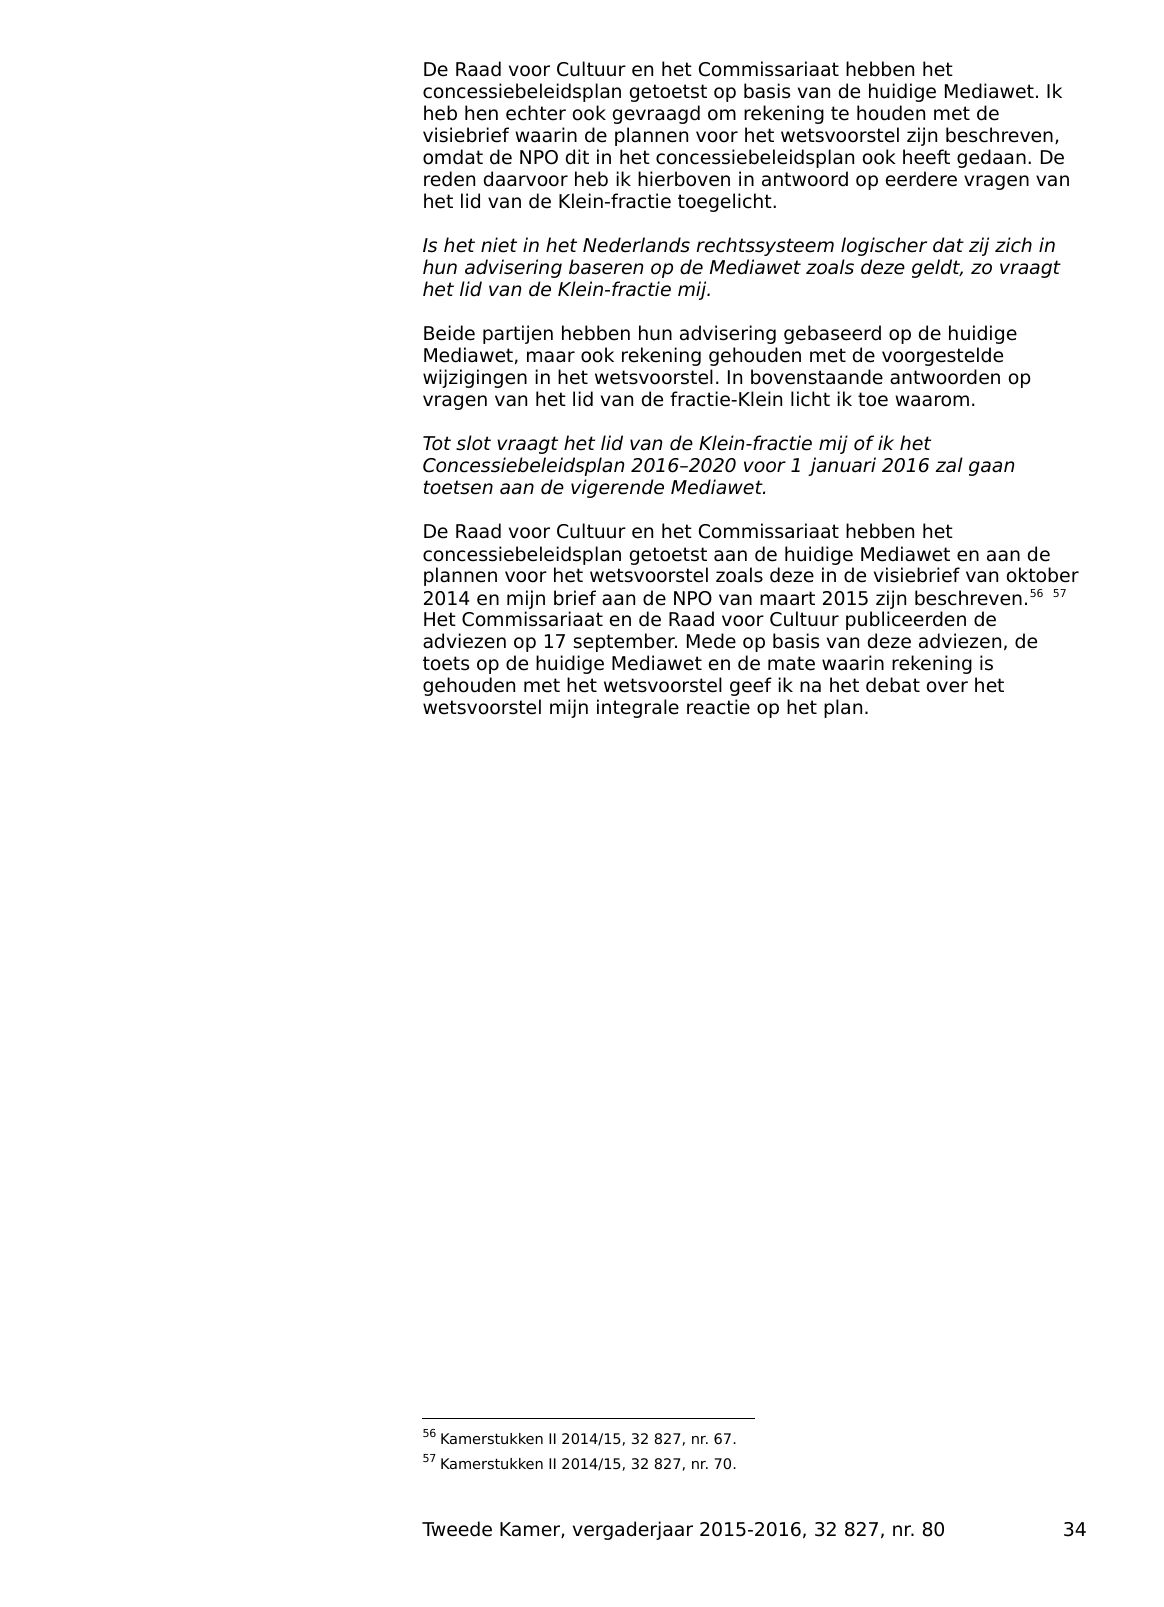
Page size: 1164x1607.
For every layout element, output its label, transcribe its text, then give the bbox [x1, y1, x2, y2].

text Kamerstukken II 2014/15, 32 827, nr. 70. [422, 1452, 1087, 1474]
text Tot slot vraagt het lid van de Klein-fractie mij of ik het Concessiebeleidsplan 2016–2020 voor 1 januari 2016 zal gaan toetsen aan de vigerende Mediawet. [422, 433, 1087, 499]
text Kamerstukken II 2014/15, 32 827, nr. 67. [422, 1427, 1087, 1449]
text Is het niet in het Nederlands rechtssysteem logischer dat zij zich in hun advisering baseren op de Mediawet zoals deze geldt, zo vraagt het lid van de Klein-fractie mij. [422, 235, 1087, 301]
text De Raad voor Cultuur en het Commissariaat hebben het concessiebeleidsplan getoetst op basis van de huidige Mediawet. Ik heb hen echter ook gevraagd om rekening te houden met de visiebrief waarin de plannen voor het wetsvoorstel zijn beschreven, omdat de NPO dit in het concessiebeleidsplan ook heeft gedaan. De reden daarvoor heb ik hierboven in antwoord op eerdere vragen van het lid van de Klein-fractie toegelicht. [422, 59, 1087, 213]
text De Raad voor Cultuur en het Commissariaat hebben het concessiebeleidsplan getoetst aan de huidige Mediawet en aan de plannen voor het wetsvoorstel zoals deze in de visiebrief van oktober 2014 en mijn brief aan de NPO van maart 2015 zijn beschreven. Het Commissariaat en de Raad voor Cultuur publiceerden de adviezen op 17 september. Mede op basis van deze adviezen, de toets op de huidige Mediawet en de mate waarin rekening is gehouden met het wetsvoorstel geef ik na het debat over het wetsvoorstel mijn integrale reactie op het plan. [422, 521, 1087, 719]
text Beide partijen hebben hun advisering gebaseerd op de huidige Mediawet, maar ook rekening gehouden met de voorgestelde wijzigingen in het wetsvoorstel. In bovenstaande antwoorden op vragen van het lid van de fractie-Klein licht ik toe waarom. [422, 323, 1087, 411]
